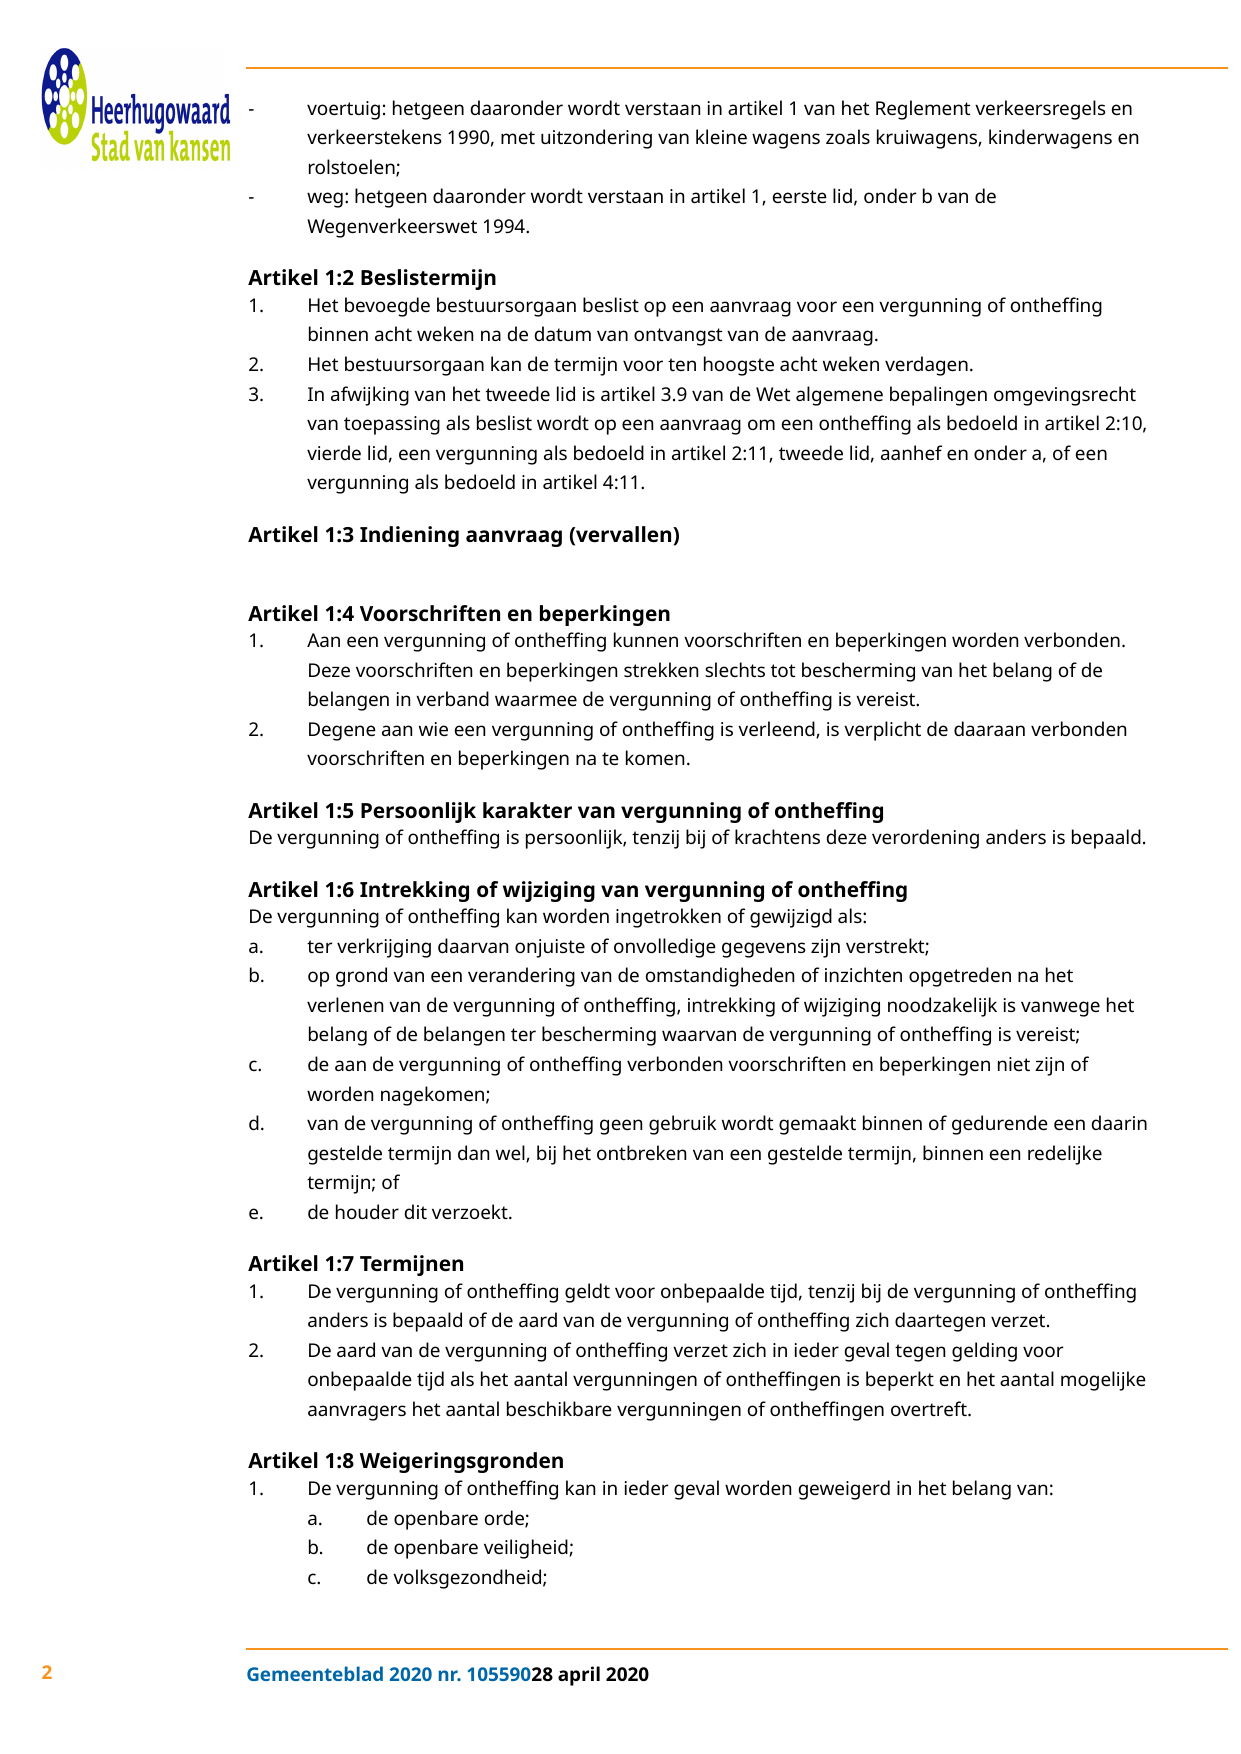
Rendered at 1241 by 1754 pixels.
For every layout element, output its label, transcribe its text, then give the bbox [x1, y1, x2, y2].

list Aan een vergunning of ontheffing kunnen voorschriften en beperkingen worden verbonden. Deze voorschriften en beperkingen strekken slechts tot bescherming van het belang of de belangen in verband waarmee de vergunning of ontheffing is vereist. [248, 627, 1152, 712]
list ter verkrijging daarvan onjuiste of onvolledige gegevens zijn verstrekt; [248, 933, 1152, 958]
text De vergunning of ontheffing is persoonlijk, tenzij bij of krachtens deze verordening anders is bepaald. [248, 824, 1152, 850]
list Degene aan wie een vergunning of ontheffing is verleend, is verplicht de daaraan verbonden voorschriften en beperkingen na te komen. [248, 716, 1152, 771]
text Artikel 1:7 Termijnen [248, 1249, 1152, 1278]
text Artikel 1:4 Voorschriften en beperkingen [248, 599, 1152, 627]
text Artikel 1:2 Beslistermijn [248, 263, 1152, 292]
text De vergunning of ontheffing kan worden ingetrokken of gewijzigd als: [248, 903, 1152, 929]
text Artikel 1:3 Indiening aanvraag (vervallen) [248, 520, 1152, 548]
list de houder dit verzoekt. [248, 1199, 1152, 1225]
list Het bestuursorgaan kan de termijn voor ten hoogste acht weken verdagen. [248, 351, 1152, 377]
list de aan de vergunning of ontheffing verbonden voorschriften en beperkingen niet zijn of worden nagekomen; [248, 1051, 1152, 1106]
list weg: hetgeen daaronder wordt verstaan in artikel 1, eerste lid, onder b van de Wegenverkeerswet 1994. [248, 183, 1152, 239]
text Artikel 1:5 Persoonlijk karakter van vergunning of ontheffing [248, 796, 1152, 824]
list voertuig: hetgeen daaronder wordt verstaan in artikel 1 van het Reglement verkeersregels en verkeerstekens 1990, met uitzondering van kleine wagens zoals kruiwagens, kinderwagens en rolstoelen; [248, 95, 1152, 180]
list De aard van de vergunning of ontheffing verzet zich in ieder geval tegen gelding voor onbepaalde tijd als het aantal vergunningen of ontheffingen is beperkt en het aantal mogelijke aanvragers het aantal beschikbare vergunningen of ontheffingen overtreft. [248, 1337, 1152, 1422]
list van de vergunning of ontheffing geen gebruik wordt gemaakt binnen of gedurende een daarin gestelde termijn dan wel, bij het ontbreken van een gestelde termijn, binnen een redelijke termijn; of [248, 1110, 1152, 1195]
text Artikel 1:6 Intrekking of wijziging van vergunning of ontheffing [248, 875, 1152, 903]
text Artikel 1:8 Weigeringsgronden [248, 1447, 1152, 1475]
list In afwijking van het tweede lid is artikel 3.9 van de Wet algemene bepalingen omgevingsrecht van toepassing als beslist wordt op een aanvraag om een ontheffing als bedoeld in artikel 2:10, vierde lid, een vergunning als bedoeld in artikel 2:11, tweede lid, aanhef en onder a, of een vergunning als bedoeld in artikel 4:11. [248, 381, 1152, 495]
list De vergunning of ontheffing kan in ieder geval worden geweigerd in het belang van: [248, 1475, 1152, 1501]
list de openbare veiligheid; [307, 1534, 1152, 1560]
list de volksgezondheid; [307, 1564, 1152, 1589]
list op grond van een verandering van de omstandigheden of inzichten opgetreden na het verlenen van de vergunning of ontheffing, intrekking of wijziging noodzakelijk is vanwege het belang of de belangen ter bescherming waarvan de vergunning of ontheffing is vereist; [248, 962, 1152, 1047]
list De vergunning of ontheffing geldt voor onbepaalde tijd, tenzij bij de vergunning of ontheffing anders is bepaald of de aard van de vergunning of ontheffing zich daartegen verzet. [248, 1278, 1152, 1333]
list de openbare orde; [307, 1505, 1152, 1530]
list Het bevoegde bestuursorgaan beslist op een aanvraag voor een vergunning of ontheffing binnen acht weken na de datum van ontvangst van de aanvraag. [248, 292, 1152, 347]
picture [41, 47, 231, 172]
